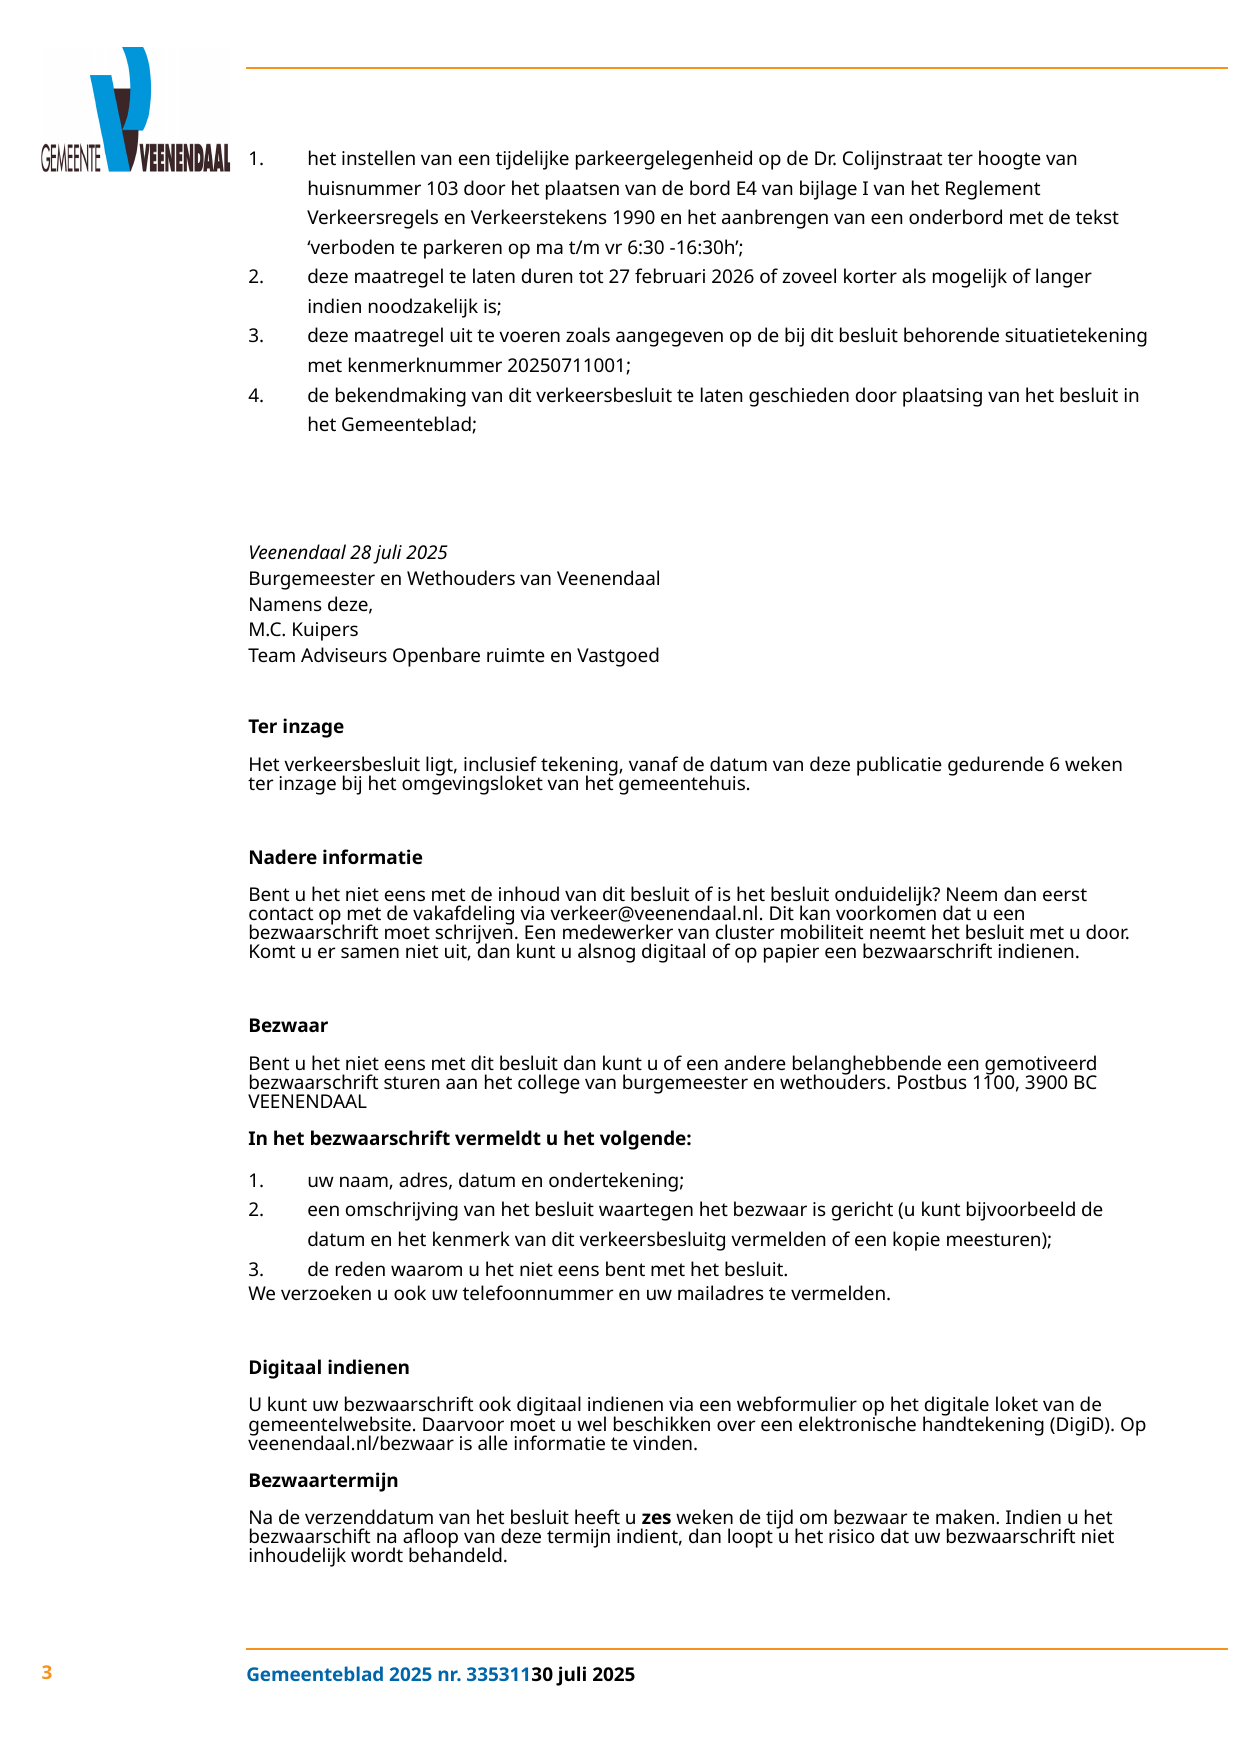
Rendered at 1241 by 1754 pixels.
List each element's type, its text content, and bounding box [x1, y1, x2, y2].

list deze maatregel uit te voeren zoals aangegeven op de bij dit besluit behorende situatietekening met kenmerknummer 20250711001; [248, 323, 1152, 378]
text M.C. Kuipers [248, 616, 1152, 642]
text Team Adviseurs Openbare ruimte en Vastgoed [248, 642, 1152, 668]
list de reden waarom u het niet eens bent met het besluit. [248, 1256, 1152, 1281]
text Bent u het niet eens met dit besluit dan kunt u of een andere belanghebbende een gemotiveerd bezwaarschrift sturen aan het college van burgemeester en wethouders. Postbus 1100, 3900 BC VEENENDAAL [248, 1054, 1152, 1112]
text Ter inzage [248, 718, 1152, 738]
text Nadere informatie [248, 849, 1152, 868]
text In het bezwaarschrift vermeldt u het volgende: [248, 1130, 1152, 1149]
text Veenendaal 28 juli 2025 [248, 539, 1152, 565]
list de bekendmaking van dit verkeersbesluit te laten geschieden door plaatsing van het besluit in het Gemeenteblad; [248, 382, 1152, 437]
text We verzoeken u ook uw telefoonnummer en uw mailadres te vermelden. [248, 1285, 1152, 1304]
text Burgemeester en Wethouders van Veenendaal [248, 565, 1152, 591]
picture [41, 47, 130, 172]
text Namens deze, [248, 591, 1152, 616]
text U kunt uw bezwaarschrift ook digitaal indienen via een webformulier op het digitale loket van de gemeentelwebsite. Daarvoor moet u wel beschikken over een elektronische handtekening (DigiD). Op veenendaal.nl/bezwaar is alle informatie te vinden. [248, 1396, 1152, 1454]
text Bezwaar [248, 1017, 1152, 1037]
text Na de verzenddatum van het besluit heeft u zes weken de tijd om bezwaar te maken. Indien u het bezwaarschift na afloop van deze termijn indient, dan loopt u het risico dat uw bezwaarschrift niet inhoudelijk wordt behandeld. [248, 1509, 1152, 1567]
list het instellen van een tijdelijke parkeergelegenheid op de Dr. Colijnstraat ter hoogte van huisnummer 103 door het plaatsen van de bord E4 van bijlage I van het Reglement Verkeersregels en Verkeerstekens 1990 en het aanbrengen van een onderbord met de tekst ‘verboden te parkeren op ma t/m vr 6:30 -16:30h’; [248, 145, 1152, 260]
list uw naam, adres, datum en ondertekening; [248, 1167, 1152, 1193]
text Digitaal indienen [248, 1359, 1152, 1378]
list deze maatregel te laten duren tot 27 februari 2026 of zoveel korter als mogelijk of langer indien noodzakelijk is; [248, 263, 1152, 319]
picture [123, 47, 231, 172]
text Bent u het niet eens met de inhoud van dit besluit of is het besluit onduidelijk? Neem dan eerst contact op met de vakafdeling via verkeer@veenendaal.nl. Dit kan voorkomen dat u een bezwaarschrift moet schrijven. Een medewerker van cluster mobiliteit neemt het besluit met u door. Komt u er samen niet uit, dan kunt u alsnog digitaal of op papier een bezwaarschrift indienen. [248, 886, 1152, 963]
list een omschrijving van het besluit waartegen het bezwaar is gericht (u kunt bijvoorbeeld de datum en het kenmerk van dit verkeersbesluitg vermelden of een kopie meesturen); [248, 1197, 1152, 1252]
text Bezwaartermijn [248, 1472, 1152, 1491]
text Het verkeersbesluit ligt, inclusief tekening, vanaf de datum van deze publicatie gedurende 6 weken ter inzage bij het omgevingsloket van het gemeentehuis. [248, 756, 1152, 794]
